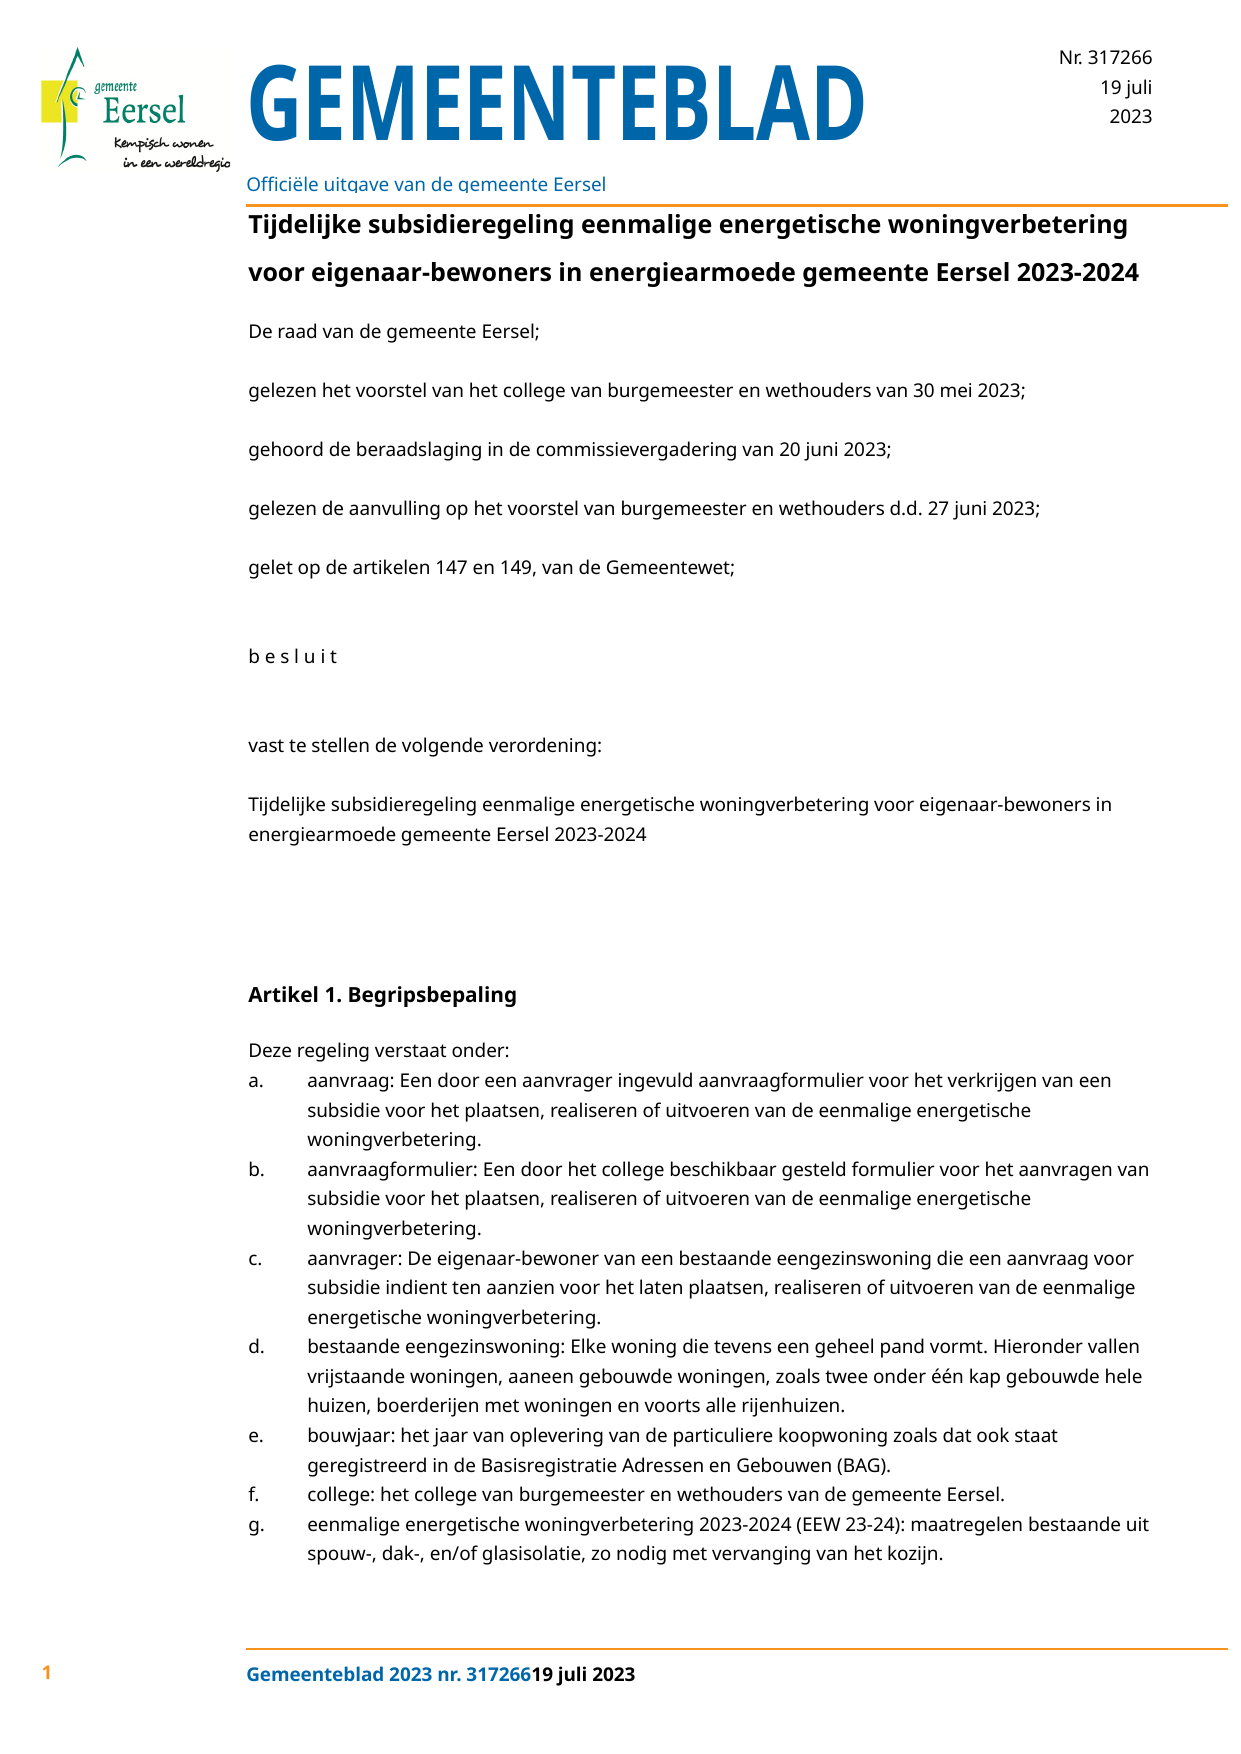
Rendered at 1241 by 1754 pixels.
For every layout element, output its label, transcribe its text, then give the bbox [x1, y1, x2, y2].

list bouwjaar: het jaar van oplevering van de particuliere koopwoning zoals dat ook staat geregistreerd in de Basisregistratie Adressen en Gebouwen (BAG). [248, 1422, 1152, 1478]
text gelezen het voorstel van het college van burgemeester en wethouders van 30 mei 2023; [248, 377, 1152, 403]
text gehoord de beraadslaging in de commissievergadering van 20 juni 2023; [248, 436, 1152, 462]
list eenmalige energetische woningverbetering 2023-2024 (EEW 23-24): maatregelen bestaande uit spouw-, dak-, en/of glasisolatie, zo nodig met vervanging van het kozijn. [248, 1511, 1152, 1566]
list aanvraag: Een door een aanvrager ingevuld aanvraagformulier voor het verkrijgen van een subsidie voor het plaatsen, realiseren of uitvoeren van de eenmalige energetische woningverbetering. [248, 1067, 1152, 1152]
text Tijdelijke subsidieregeling eenmalige energetische woningverbetering voor eigenaar-bewoners in energiearmoede gemeente Eersel 2023-2024 [248, 207, 1152, 288]
text b e s l u i t [248, 643, 1152, 669]
list aanvrager: De eigenaar-bewoner van een bestaande eengezinswoning die een aanvraag voor subsidie indient ten aanzien voor het laten plaatsen, realiseren of uitvoeren van de eenmalige energetische woningverbetering. [248, 1245, 1152, 1330]
text Tijdelijke subsidieregeling eenmalige energetische woningverbetering voor eigenaar-bewoners in energiearmoede gemeente Eersel 2023-2024 [248, 791, 1152, 847]
list college: het college van burgemeester en wethouders van de gemeente Eersel. [248, 1481, 1152, 1507]
picture [41, 47, 231, 172]
text De raad van de gemeente Eersel; [248, 318, 1152, 344]
list aanvraagformulier: Een door het college beschikbaar gesteld formulier voor het aanvragen van subsidie voor het plaatsen, realiseren of uitvoeren van de eenmalige energetische woningverbetering. [248, 1156, 1152, 1241]
text Artikel 1. Begripsbepaling [248, 980, 1152, 1008]
list bestaande eengezinswoning: Elke woning die tevens een geheel pand vormt. Hieronder vallen vrijstaande woningen, aaneen gebouwde woningen, zoals twee onder één kap gebouwde hele huizen, boerderijen met woningen en voorts alle rijenhuizen. [248, 1333, 1152, 1418]
text Deze regeling verstaat onder: [248, 1038, 1152, 1063]
text gelet op de artikelen 147 en 149, van de Gemeentewet; [248, 554, 1152, 580]
text vast te stellen de volgende verordening: [248, 732, 1152, 758]
text gelezen de aanvulling op het voorstel van burgemeester en wethouders d.d. 27 juni 2023; [248, 495, 1152, 521]
